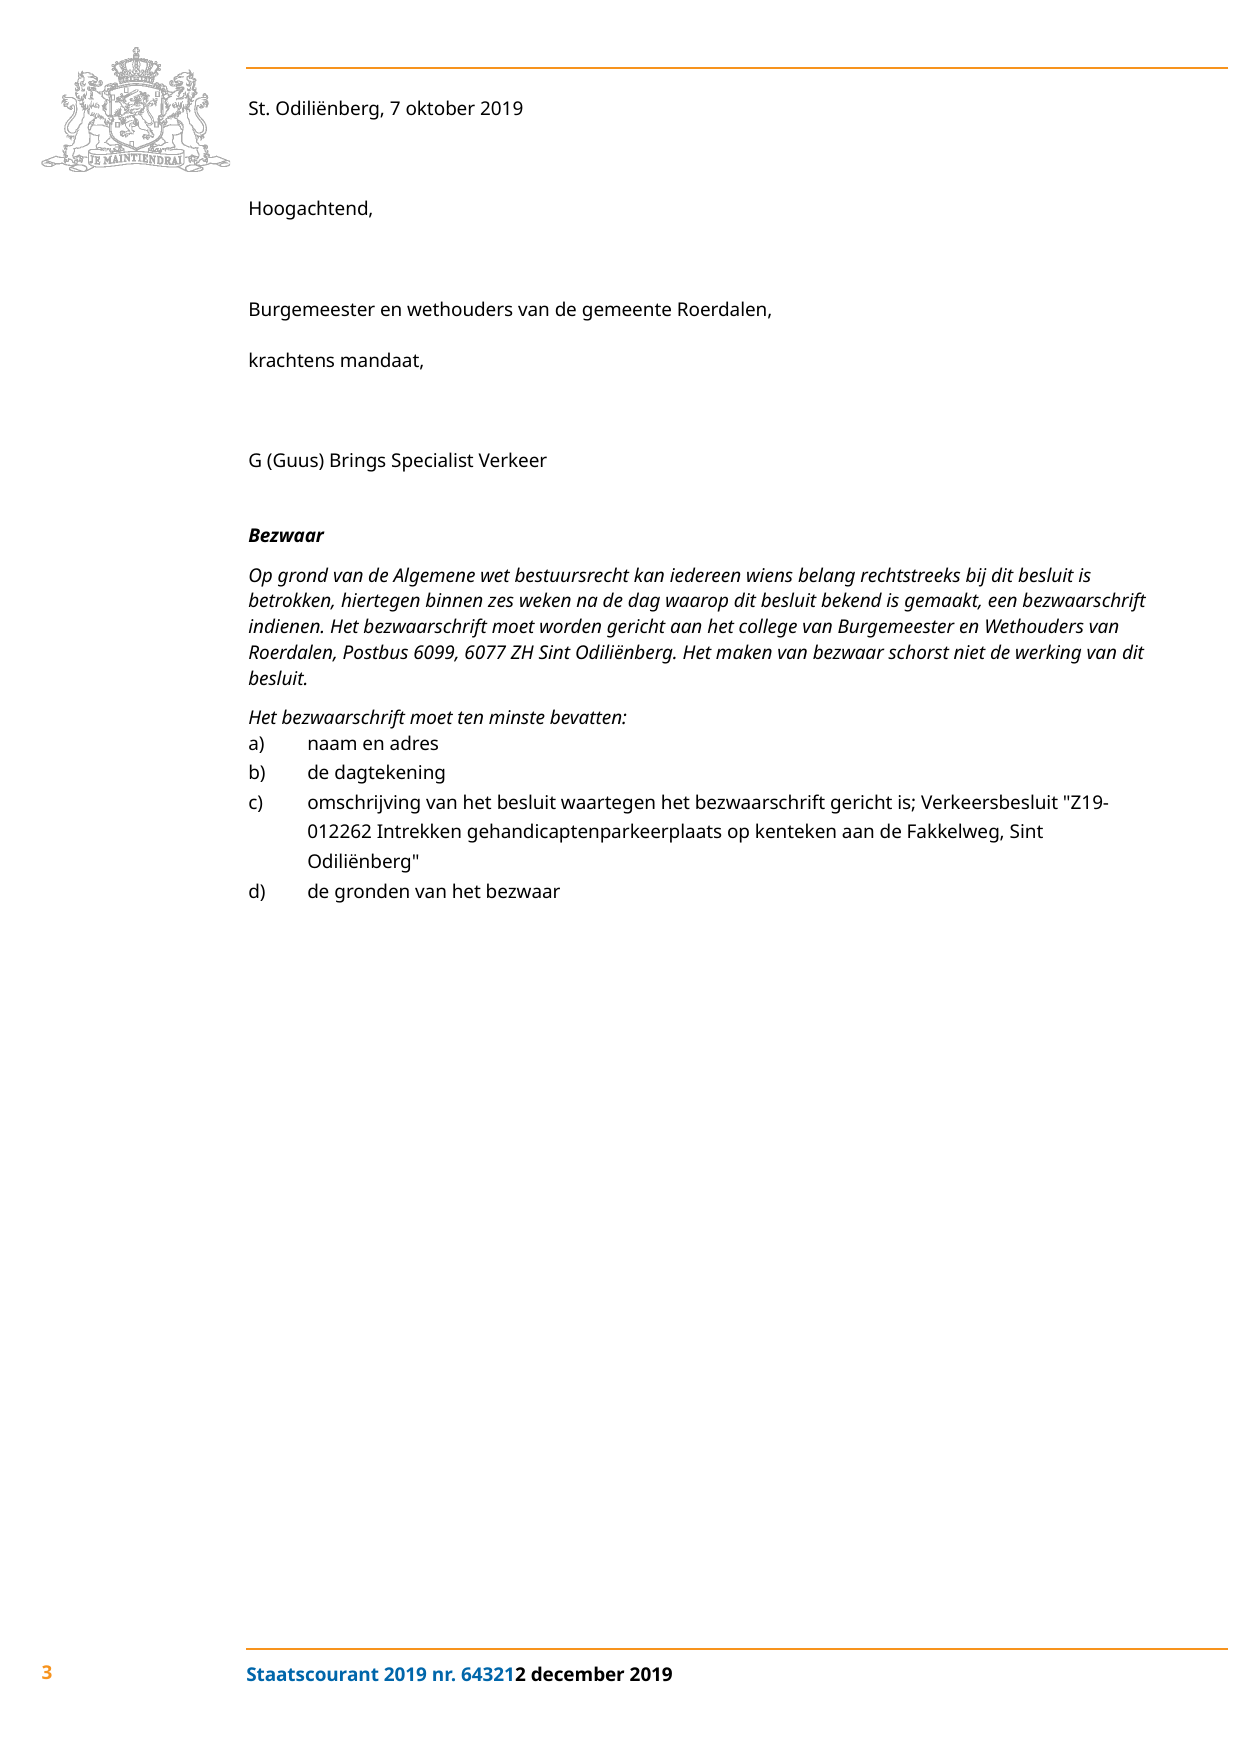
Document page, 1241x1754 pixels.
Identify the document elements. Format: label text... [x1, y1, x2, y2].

list de gronden van het bezwaar [248, 878, 1152, 903]
text Op grond van de Algemene wet bestuursrecht kan iedereen wiens belang rechtstreeks bij dit besluit is betrokken, hiertegen binnen zes weken na de dag waarop dit besluit bekend is gemaakt, een bezwaarschrift indienen. Het bezwaarschrift moet worden gericht aan het college van Burgemeester en Wethouders van Roerdalen, Postbus 6099, 6077 ZH Sint Odiliënberg. Het maken van bezwaar schorst niet de werking van dit besluit. [248, 562, 1152, 691]
picture [41, 47, 231, 172]
list naam en adres [248, 730, 1152, 756]
text Bezwaar [248, 523, 1152, 548]
text Burgemeester en wethouders van de gemeente Roerdalen, [248, 296, 1152, 322]
text Het bezwaarschrift moet ten minste bevatten: [248, 704, 1152, 730]
text krachtens mandaat, [248, 347, 1152, 373]
list de dagtekening [248, 759, 1152, 785]
text G (Guus) Brings Specialist Verkeer [248, 448, 1152, 473]
list omschrijving van het besluit waartegen het bezwaarschrift gericht is; Verkeersbesluit "Z19-012262 Intrekken gehandicaptenparkeerplaats op kenteken aan de Fakkelweg, Sint Odiliënberg" [248, 789, 1152, 874]
text St. Odiliënberg, 7 oktober 2019 [248, 95, 1152, 121]
text Hoogachtend, [248, 196, 1152, 221]
